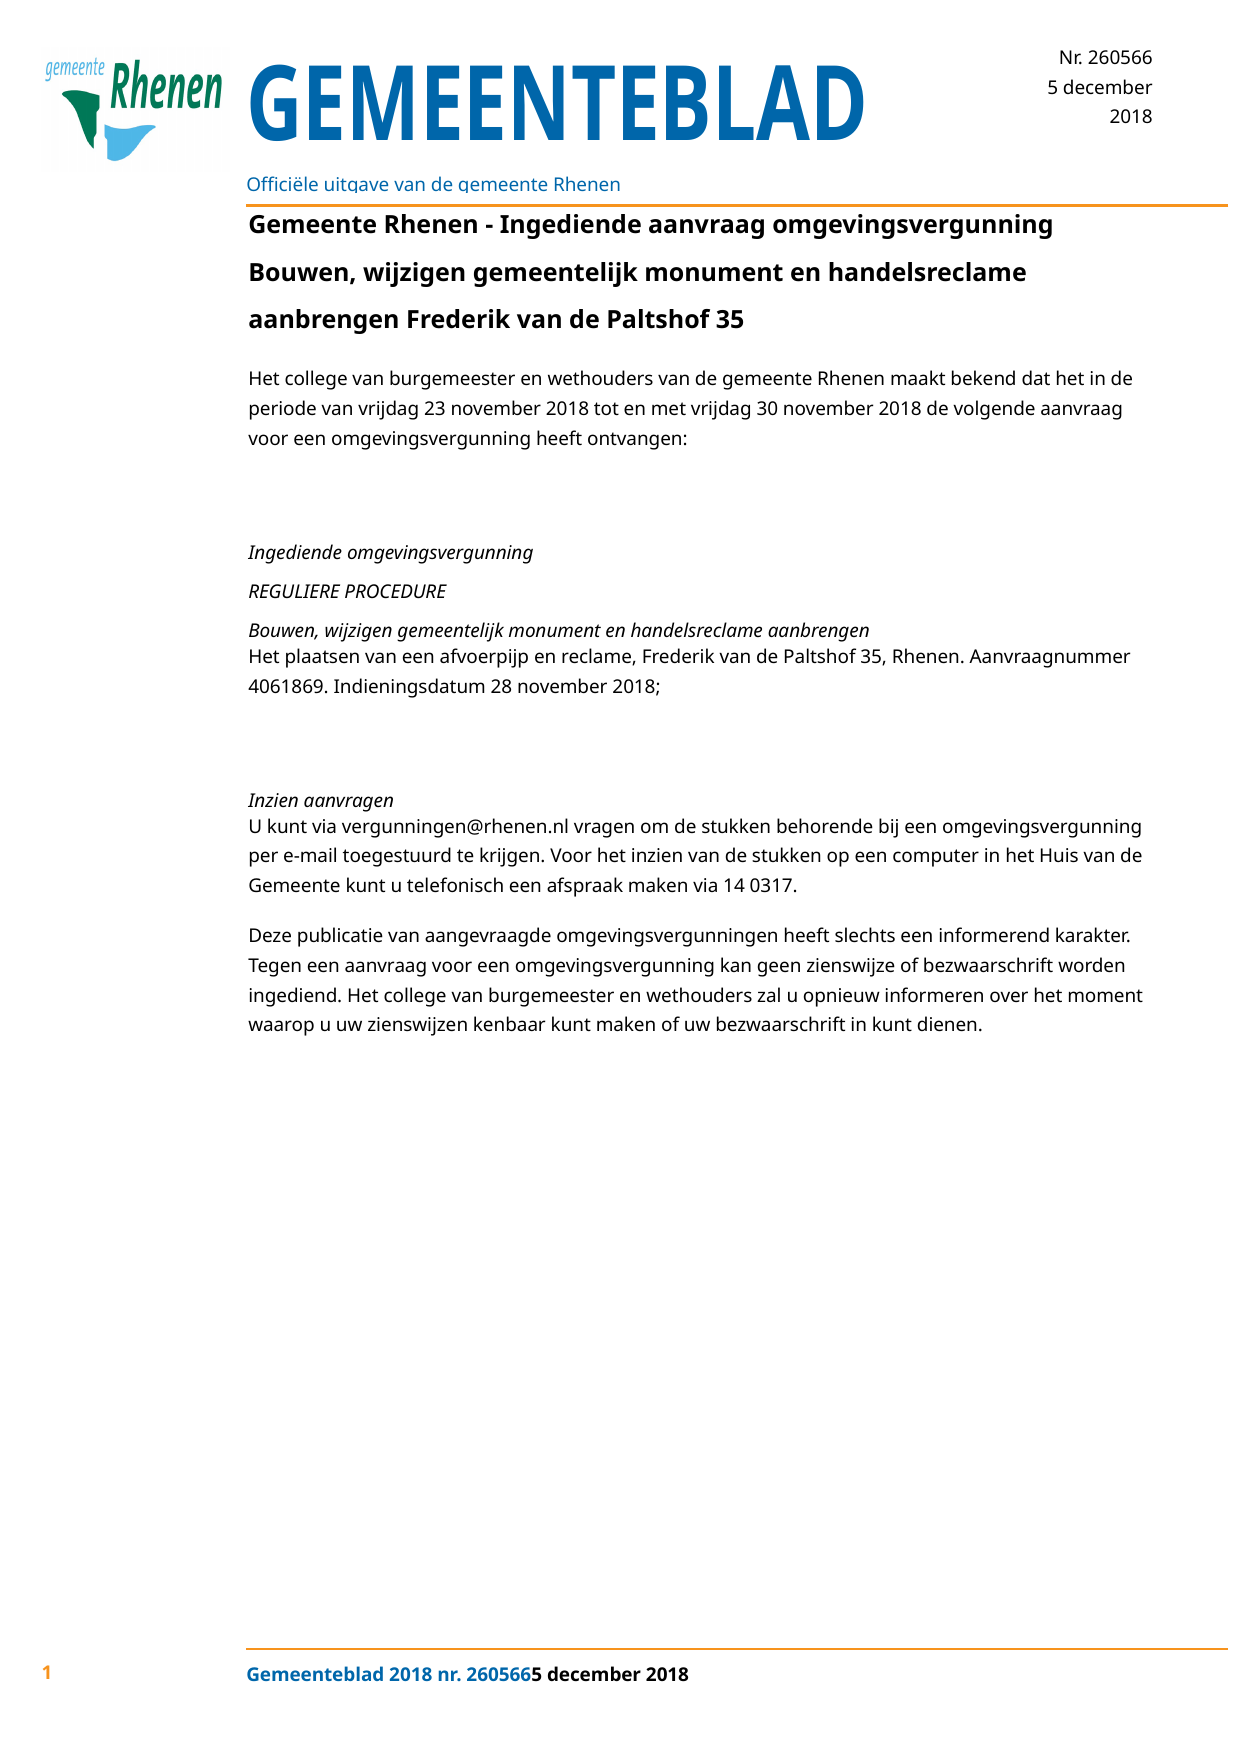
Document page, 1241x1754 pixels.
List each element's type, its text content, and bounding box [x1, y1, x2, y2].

text Gemeente Rhenen - Ingediende aanvraag omgevingsvergunning Bouwen, wijzigen gemeentelijk monument en handelsreclame aanbrengen Frederik van de Paltshof 35 [248, 207, 1152, 336]
text Ingediende omgevingsvergunning [248, 539, 1152, 565]
text Bouwen, wijzigen gemeentelijk monument en handelsreclame aanbrengen [248, 618, 1152, 643]
text Deze publicatie van aangevraagde omgevingsvergunningen heeft slechts een informerend karakter. Tegen een aanvraag voor een omgevingsvergunning kan geen zienswijze of bezwaarschrift worden ingediend. Het college van burgemeester en wethouders zal u opnieuw informeren over het moment waarop u uw zienswijzen kenbaar kunt maken of uw bezwaarschrift in kunt dienen. [248, 923, 1152, 1037]
text U kunt via vergunningen@rhenen.nl vragen om de stukken behorende bij een omgevingsvergunning per e-mail toegestuurd te krijgen. Voor het inzien van de stukken op een computer in het Huis van de Gemeente kunt u telefonisch een afspraak maken via 14 0317. [248, 813, 1152, 898]
text REGULIERE PROCEDURE [248, 578, 1152, 604]
text Het college van burgemeester en wethouders van de gemeente Rhenen maakt bekend dat het in de periode van vrijdag 23 november 2018 tot en met vrijdag 30 november 2018 de volgende aanvraag voor een omgevingsvergunning heeft ontvangen: [248, 366, 1152, 450]
text Het plaatsen van een afvoerpijp en reclame, Frederik van de Paltshof 35, Rhenen. Aanvraagnummer 4061869. Indieningsdatum 28 november 2018; [248, 643, 1152, 699]
text Inzien aanvragen [248, 787, 1152, 813]
picture [41, 47, 231, 172]
